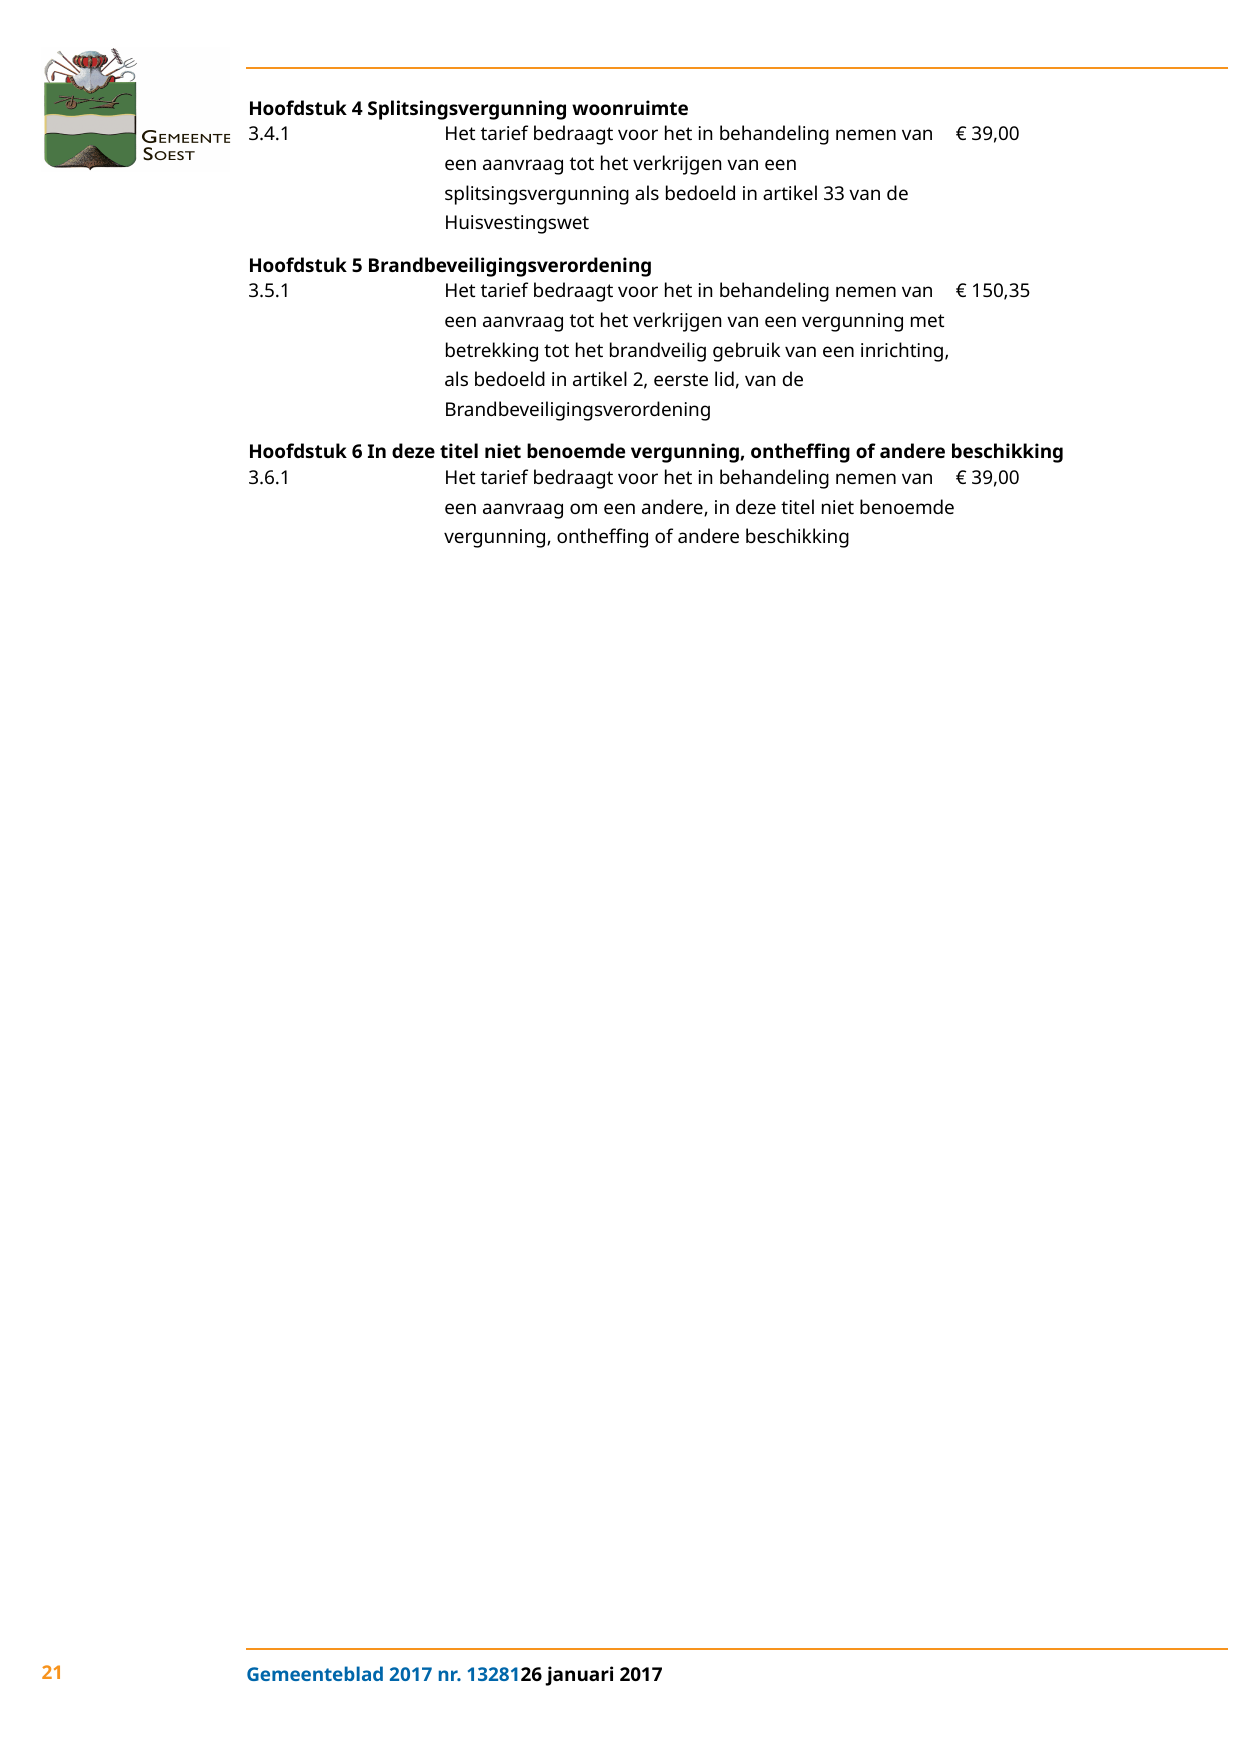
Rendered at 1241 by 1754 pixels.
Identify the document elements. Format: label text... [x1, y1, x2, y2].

table_header € 39,00 [956, 121, 1152, 235]
table_header Het tarief bedraagt voor het in behandeling nemen van een aanvraag tot het verkrijgen van een vergunning met betrekking tot het brandveilig gebruik van een inrichting, als bedoeld in artikel 2, eerste lid, van de Brandbeveiligingsverordening [444, 278, 956, 422]
table_header € 150,35 [956, 278, 1152, 422]
picture [41, 47, 231, 172]
table_header 3.5.1 [248, 278, 444, 422]
table_header 3.6.1 [248, 464, 444, 549]
text Hoofdstuk 5 Brandbeveiligingsverordening [248, 252, 1152, 278]
table_header € 39,00 [956, 464, 1152, 549]
table_header Het tarief bedraagt voor het in behandeling nemen van een aanvraag om een andere, in deze titel niet benoemde vergunning, ontheffing of andere beschikking [444, 464, 956, 549]
table_header 3.4.1 [248, 121, 444, 235]
text Hoofdstuk 4 Splitsingsvergunning woonruimte [248, 95, 1152, 121]
table_header Het tarief bedraagt voor het in behandeling nemen van een aanvraag tot het verkrijgen van een splitsingsvergunning als bedoeld in artikel 33 van de Huisvestingswet [444, 121, 956, 235]
text Hoofdstuk 6 In deze titel niet benoemde vergunning, ontheffing of andere beschikking [248, 438, 1152, 464]
